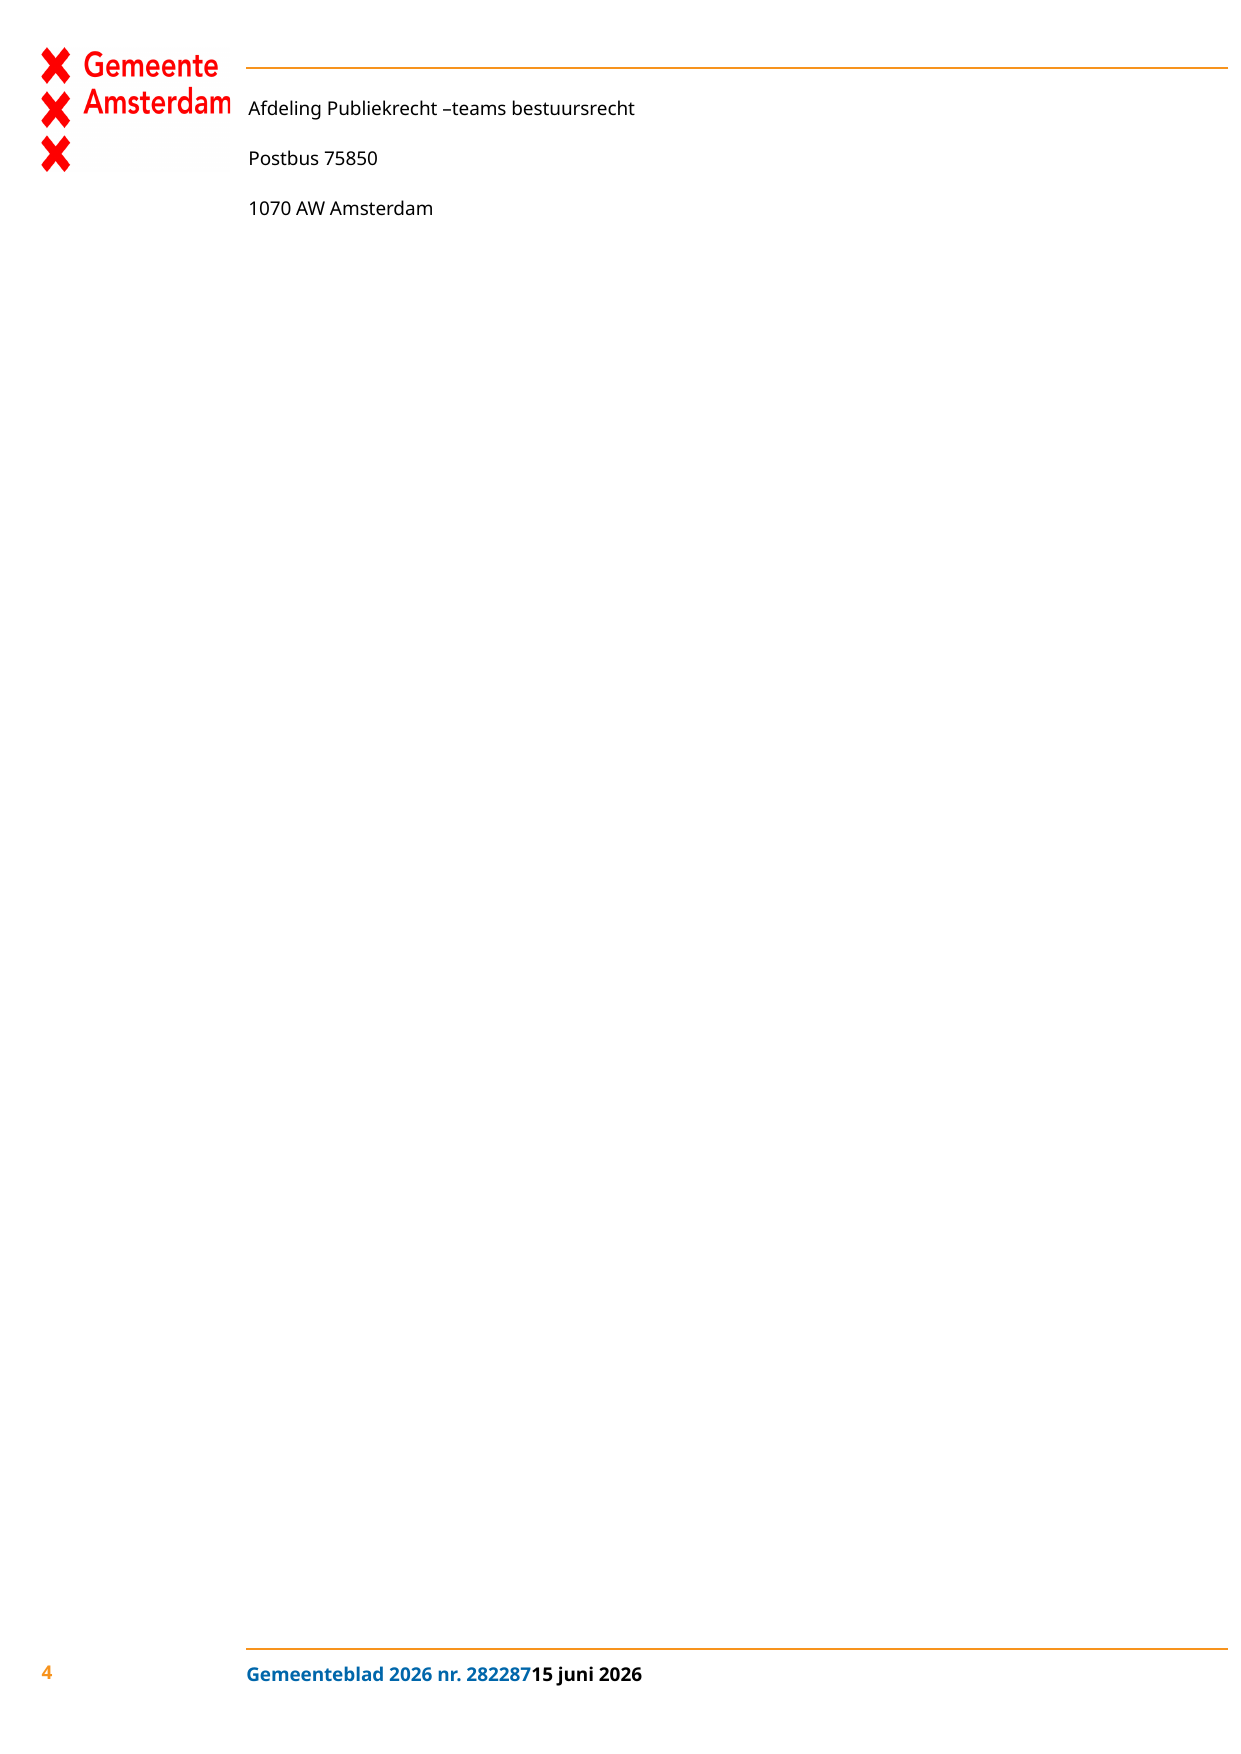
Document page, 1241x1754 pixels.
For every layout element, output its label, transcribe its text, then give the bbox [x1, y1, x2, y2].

picture [41, 47, 231, 172]
text 1070 AW Amsterdam [248, 196, 1152, 221]
text Postbus 75850 [248, 145, 1152, 171]
text Afdeling Publiekrecht –teams bestuursrecht [248, 95, 1152, 121]
